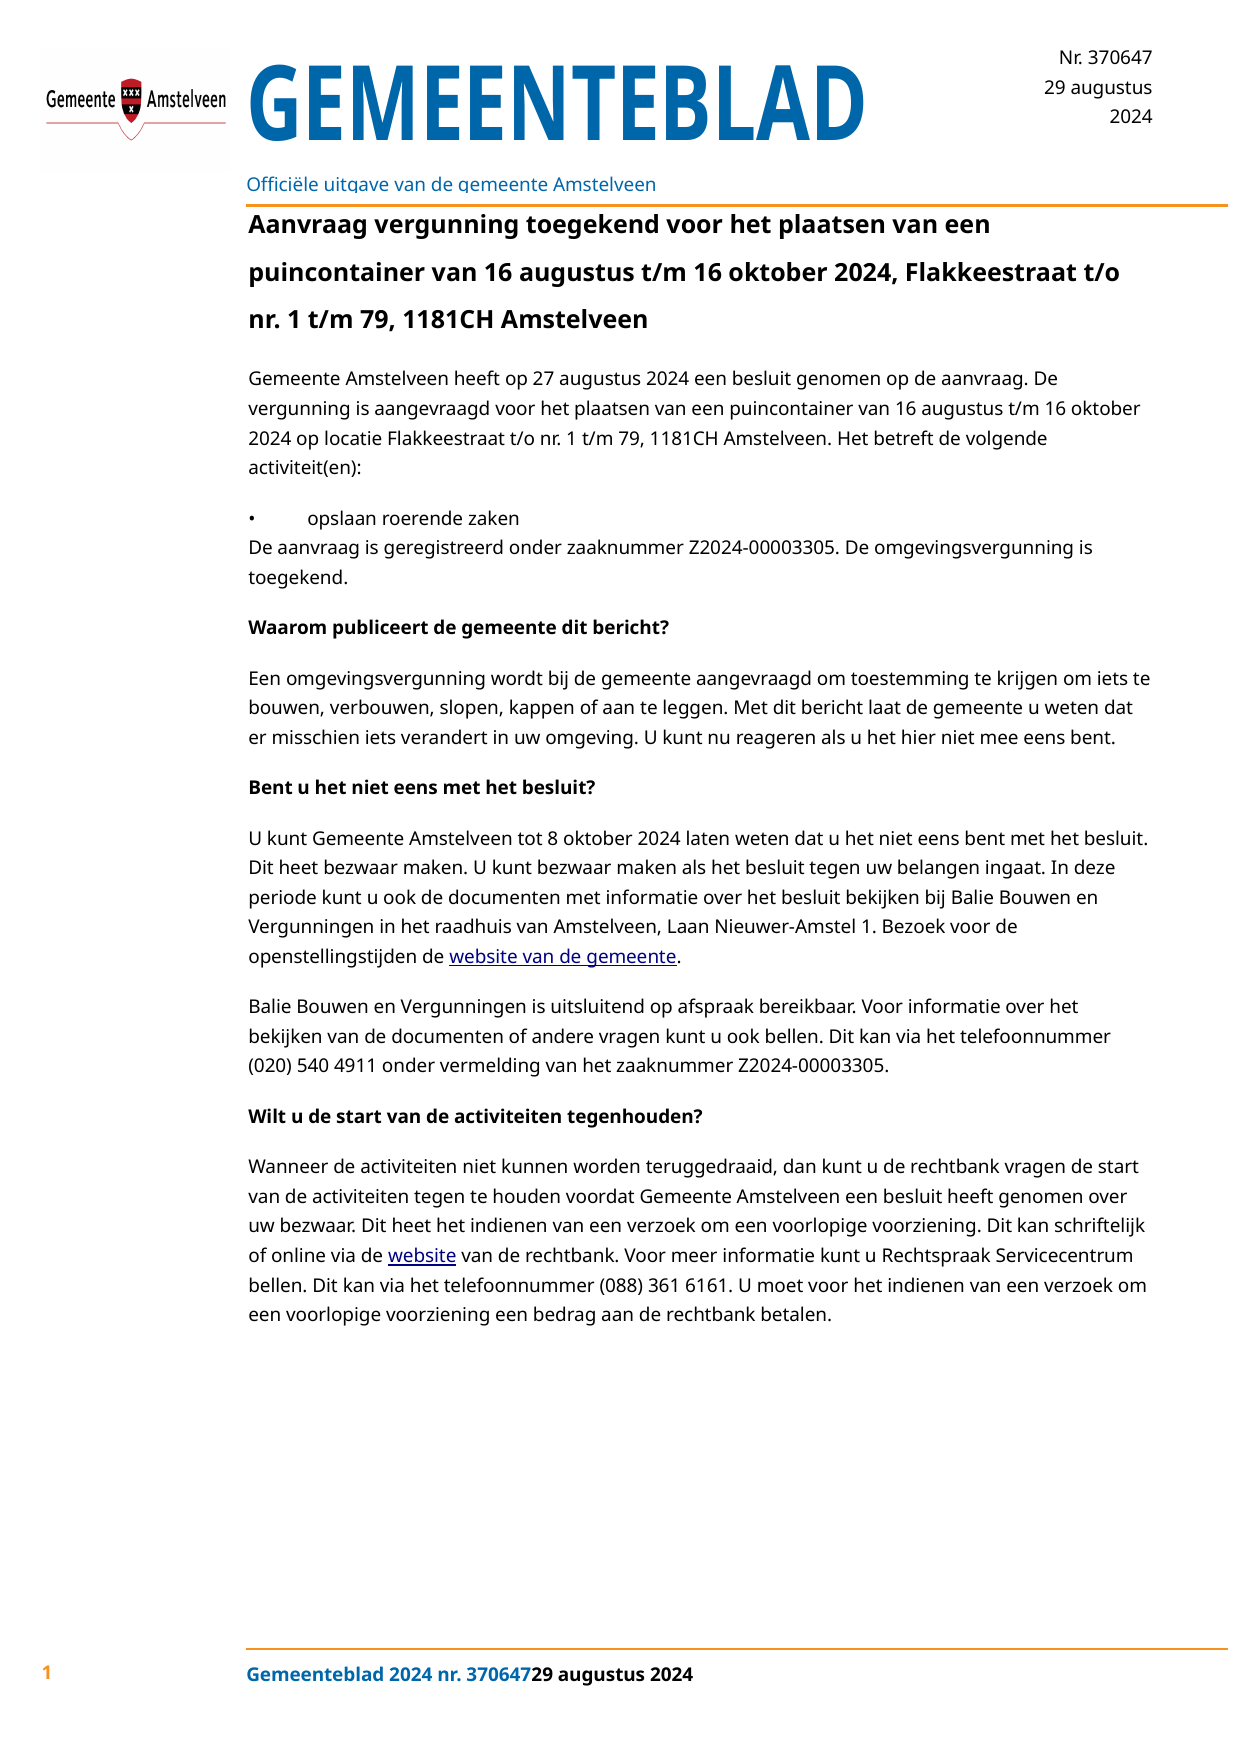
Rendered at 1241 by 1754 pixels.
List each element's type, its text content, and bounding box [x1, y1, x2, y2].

text Wilt u de start van de activiteiten tegenhouden? [248, 1103, 1152, 1129]
text U kunt Gemeente Amstelveen tot 8 oktober 2024 laten weten dat u het niet eens bent met het besluit. Dit heet bezwaar maken. U kunt bezwaar maken als het besluit tegen uw belangen ingaat. In deze periode kunt u ook de documenten met informatie over het besluit bekijken bij Balie Bouwen en Vergunningen in het raadhuis van Amstelveen, Laan Nieuwer-Amstel 1. Bezoek voor de openstellingstijden de website van de gemeente. [248, 825, 1152, 969]
text De aanvraag is geregistreerd onder zaaknummer Z2024-00003305. De omgevingsvergunning is toegekend. [248, 534, 1152, 589]
text Wanneer de activiteiten niet kunnen worden teruggedraaid, dan kunt u de rechtbank vragen de start van de activiteiten tegen te houden voordat Gemeente Amstelveen een besluit heeft genomen over uw bezwaar. Dit heet het indienen van een verzoek om een voorlopige voorziening. Dit kan schriftelijk of online via de website van de rechtbank. Voor meer informatie kunt u Rechtspraak Servicecentrum bellen. Dit kan via het telefoonnummer (088) 361 6161. U moet voor het indienen van een verzoek om een voorlopige voorziening een bedrag aan de rechtbank betalen. [248, 1153, 1152, 1327]
text Een omgevingsvergunning wordt bij de gemeente aangevraagd om toestemming te krijgen om iets te bouwen, verbouwen, slopen, kappen of aan te leggen. Met dit bericht laat de gemeente u weten dat er misschien iets verandert in uw omgeving. U kunt nu reageren als u het hier niet mee eens bent. [248, 665, 1152, 749]
picture [41, 47, 231, 172]
text Gemeente Amstelveen heeft op 27 augustus 2024 een besluit genomen op de aanvraag. De vergunning is aangevraagd voor het plaatsen van een puincontainer van 16 augustus t/m 16 oktober 2024 op locatie Flakkeestraat t/o nr. 1 t/m 79, 1181CH Amstelveen. Het betreft de volgende activiteit(en): [248, 366, 1152, 480]
list opslaan roerende zaken [248, 505, 1152, 530]
text Aanvraag vergunning toegekend voor het plaatsen van een puincontainer van 16 augustus t/m 16 oktober 2024, Flakkeestraat t/o nr. 1 t/m 79, 1181CH Amstelveen [248, 207, 1152, 336]
text Balie Bouwen en Vergunningen is uitsluitend op afspraak bereikbaar. Voor informatie over het bekijken van de documenten of andere vragen kunt u ook bellen. Dit kan via het telefoonnummer (020) 540 4911 onder vermelding van het zaaknummer Z2024-00003305. [248, 993, 1152, 1078]
text Waarom publiceert de gemeente dit bericht? [248, 614, 1152, 640]
text Bent u het niet eens met het besluit? [248, 774, 1152, 800]
